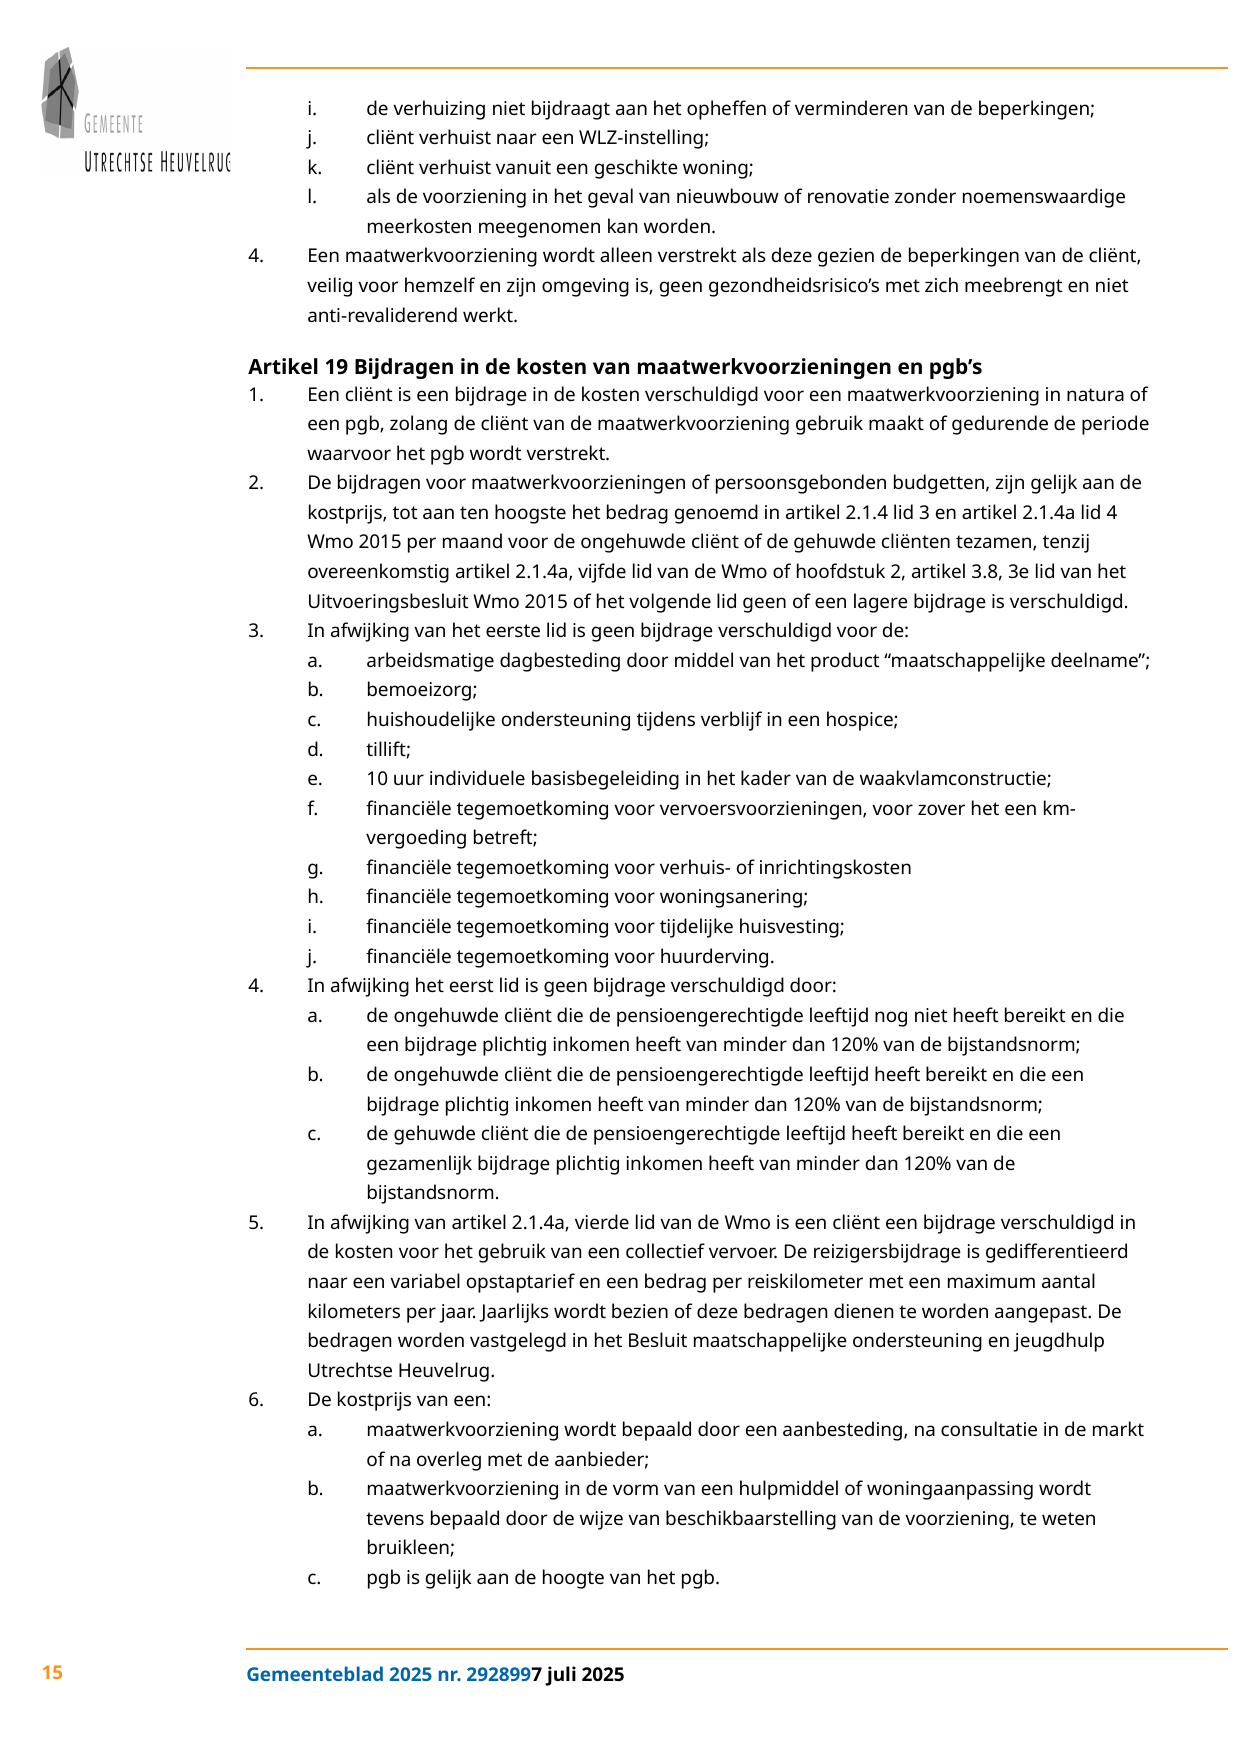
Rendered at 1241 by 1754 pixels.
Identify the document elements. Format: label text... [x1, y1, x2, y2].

list huishoudelijke ondersteuning tijdens verblijf in een hospice; [307, 706, 1152, 732]
list financiële tegemoetkoming voor verhuis- of inrichtingskosten [307, 854, 1152, 880]
text Artikel 19 Bijdragen in de kosten van maatwerkvoorzieningen en pgb’s [248, 352, 1152, 381]
list maatwerkvoorziening in de vorm van een hulpmiddel of woningaanpassing wordt tevens bepaald door de wijze van beschikbaarstelling van de voorziening, te weten bruikleen; [307, 1475, 1152, 1560]
list cliënt verhuist naar een WLZ-instelling; [307, 124, 1152, 150]
list 10 uur individuele basisbegeleiding in het kader van de waakvlamconstructie; [307, 765, 1152, 791]
list financiële tegemoetkoming voor vervoersvoorzieningen, voor zover het een km-vergoeding betreft; [307, 795, 1152, 850]
list Een maatwerkvoorziening wordt alleen verstrekt als deze gezien de beperkingen van de cliënt, veilig voor hemzelf en zijn omgeving is, geen gezondheidsrisico’s met zich meebrengt en niet anti-revaliderend werkt. [248, 243, 1152, 328]
list arbeidsmatige dagbesteding door middel van het product “maatschappelijke deelname”; [307, 647, 1152, 673]
list Een cliënt is een bijdrage in de kosten verschuldigd voor een maatwerkvoorziening in natura of een pgb, zolang de cliënt van de maatwerkvoorziening gebruik maakt of gedurende de periode waarvoor het pgb wordt verstrekt. [248, 381, 1152, 466]
list financiële tegemoetkoming voor tijdelijke huisvesting; [307, 913, 1152, 939]
list In afwijking van het eerste lid is geen bijdrage verschuldigd voor de: [248, 617, 1152, 643]
list maatwerkvoorziening wordt bepaald door een aanbesteding, na consultatie in de markt of na overleg met de aanbieder; [307, 1416, 1152, 1471]
list financiële tegemoetkoming voor woningsanering; [307, 884, 1152, 909]
list de verhuizing niet bijdraagt aan het opheffen of verminderen van de beperkingen; [307, 95, 1152, 121]
list financiële tegemoetkoming voor huurderving. [307, 943, 1152, 968]
list pgb is gelijk aan de hoogte van het pgb. [307, 1564, 1152, 1590]
list In afwijking het eerst lid is geen bijdrage verschuldigd door: [248, 972, 1152, 998]
list de ongehuwde cliënt die de pensioengerechtigde leeftijd nog niet heeft bereikt en die een bijdrage plichtig inkomen heeft van minder dan 120% van de bijstandsnorm; [307, 1002, 1152, 1057]
list de gehuwde cliënt die de pensioengerechtigde leeftijd heeft bereikt en die een gezamenlijk bijdrage plichtig inkomen heeft van minder dan 120% van de bijstandsnorm. [307, 1120, 1152, 1205]
list De kostprijs van een: [248, 1387, 1152, 1412]
list In afwijking van artikel 2.1.4a, vierde lid van de Wmo is een cliënt een bijdrage verschuldigd in de kosten voor het gebruik van een collectief vervoer. De reizigersbijdrage is gedifferentieerd naar een variabel opstaptarief en een bedrag per reiskilometer met een maximum aantal kilometers per jaar. Jaarlijks wordt bezien of deze bedragen dienen te worden aangepast. De bedragen worden vastgelegd in het Besluit maatschappelijke ondersteuning en jeugdhulp Utrechtse Heuvelrug. [248, 1209, 1152, 1383]
picture [41, 47, 231, 172]
list tillift; [307, 736, 1152, 761]
list als de voorziening in het geval van nieuwbouw of renovatie zonder noemenswaardige meerkosten meegenomen kan worden. [307, 183, 1152, 239]
list de ongehuwde cliënt die de pensioengerechtigde leeftijd heeft bereikt en die een bijdrage plichtig inkomen heeft van minder dan 120% van de bijstandsnorm; [307, 1061, 1152, 1116]
list cliënt verhuist vanuit een geschikte woning; [307, 154, 1152, 180]
list De bijdragen voor maatwerkvoorzieningen of persoonsgebonden budgetten, zijn gelijk aan de kostprijs, tot aan ten hoogste het bedrag genoemd in artikel 2.1.4 lid 3 en artikel 2.1.4a lid 4 Wmo 2015 per maand voor de ongehuwde cliënt of de gehuwde cliënten tezamen, tenzij overeenkomstig artikel 2.1.4a, vijfde lid van de Wmo of hoofdstuk 2, artikel 3.8, 3e lid van het Uitvoeringsbesluit Wmo 2015 of het volgende lid geen of een lagere bijdrage is verschuldigd. [248, 469, 1152, 613]
list bemoeizorg; [307, 677, 1152, 702]
